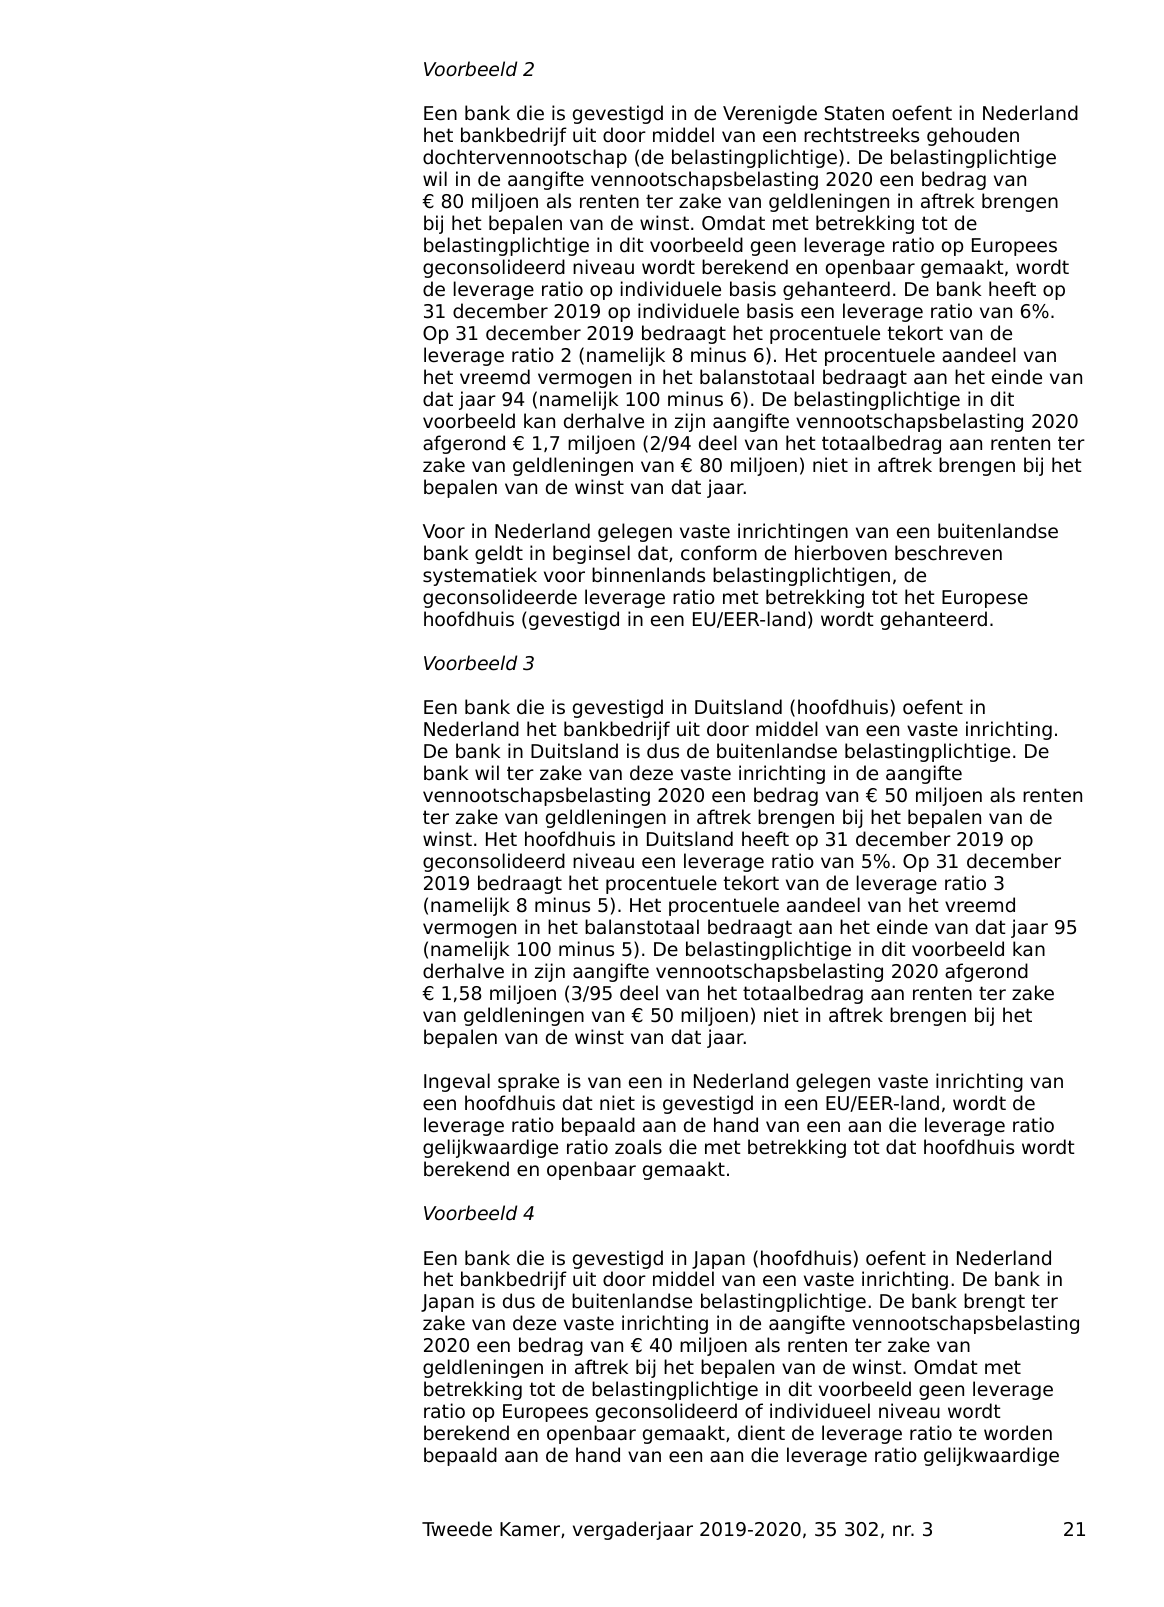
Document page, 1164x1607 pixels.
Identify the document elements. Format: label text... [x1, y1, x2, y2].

subtitle Voorbeeld 4 [422, 1203, 1087, 1225]
text Voor in Nederland gelegen vaste inrichtingen van een buitenlandse bank geldt in beginsel dat, conform de hierboven beschreven systematiek voor binnenlands belastingplichtigen, de geconsolideerde leverage ratio met betrekking tot het Europese hoofdhuis (gevestigd in een EU/EER-land) wordt gehanteerd. [422, 521, 1087, 631]
subtitle Voorbeeld 3 [422, 653, 1087, 675]
text Een bank die is gevestigd in de Verenigde Staten oefent in Nederland het bankbedrijf uit door middel van een rechtstreeks gehouden dochtervennootschap (de belastingplichtige). De belastingplichtige wil in de aangifte vennootschapsbelasting 2020 een bedrag van € 80 miljoen als renten ter zake van geldleningen in aftrek brengen bij het bepalen van de winst. Omdat met betrekking tot de belastingplichtige in dit voorbeeld geen leverage ratio op Europees geconsolideerd niveau wordt berekend en openbaar gemaakt, wordt de leverage ratio op individuele basis gehanteerd. De bank heeft op 31 december 2019 op individuele basis een leverage ratio van 6%. Op 31 december 2019 bedraagt het procentuele tekort van de leverage ratio 2 (namelijk 8 minus 6). Het procentuele aandeel van het vreemd vermogen in het balanstotaal bedraagt aan het einde van dat jaar 94 (namelijk 100 minus 6). De belastingplichtige in dit voorbeeld kan derhalve in zijn aangifte vennootschapsbelasting 2020 afgerond € 1,7 miljoen (2/94 deel van het totaalbedrag aan renten ter zake van geldleningen van € 80 miljoen) niet in aftrek brengen bij het bepalen van de winst van dat jaar. [422, 103, 1087, 499]
text Een bank die is gevestigd in Duitsland (hoofdhuis) oefent in Nederland het bankbedrijf uit door middel van een vaste inrichting. De bank in Duitsland is dus de buitenlandse belastingplichtige. De bank wil ter zake van deze vaste inrichting in de aangifte vennootschapsbelasting 2020 een bedrag van € 50 miljoen als renten ter zake van geldleningen in aftrek brengen bij het bepalen van de winst. Het hoofdhuis in Duitsland heeft op 31 december 2019 op geconsolideerd niveau een leverage ratio van 5%. Op 31 december 2019 bedraagt het procentuele tekort van de leverage ratio 3 (namelijk 8 minus 5). Het procentuele aandeel van het vreemd vermogen in het balanstotaal bedraagt aan het einde van dat jaar 95 (namelijk 100 minus 5). De belastingplichtige in dit voorbeeld kan derhalve in zijn aangifte vennootschapsbelasting 2020 afgerond € 1,58 miljoen (3/95 deel van het totaalbedrag aan renten ter zake van geldleningen van € 50 miljoen) niet in aftrek brengen bij het bepalen van de winst van dat jaar. [422, 697, 1087, 1049]
text Een bank die is gevestigd in Japan (hoofdhuis) oefent in Nederland het bankbedrijf uit door middel van een vaste inrichting. De bank in Japan is dus de buitenlandse belastingplichtige. De bank brengt ter zake van deze vaste inrichting in de aangifte vennootschapsbelasting 2020 een bedrag van € 40 miljoen als renten ter zake van geldleningen in aftrek bij het bepalen van de winst. Omdat met betrekking tot de belastingplichtige in dit voorbeeld geen leverage ratio op Europees geconsolideerd of individueel niveau wordt berekend en openbaar gemaakt, dient de leverage ratio te worden bepaald aan de hand van een aan die leverage ratio gelijkwaardige [422, 1247, 1087, 1467]
subtitle Voorbeeld 2 [422, 59, 1087, 81]
text Ingeval sprake is van een in Nederland gelegen vaste inrichting van een hoofdhuis dat niet is gevestigd in een EU/EER-land, wordt de leverage ratio bepaald aan de hand van een aan die leverage ratio gelijkwaardige ratio zoals die met betrekking tot dat hoofdhuis wordt berekend en openbaar gemaakt. [422, 1071, 1087, 1181]
